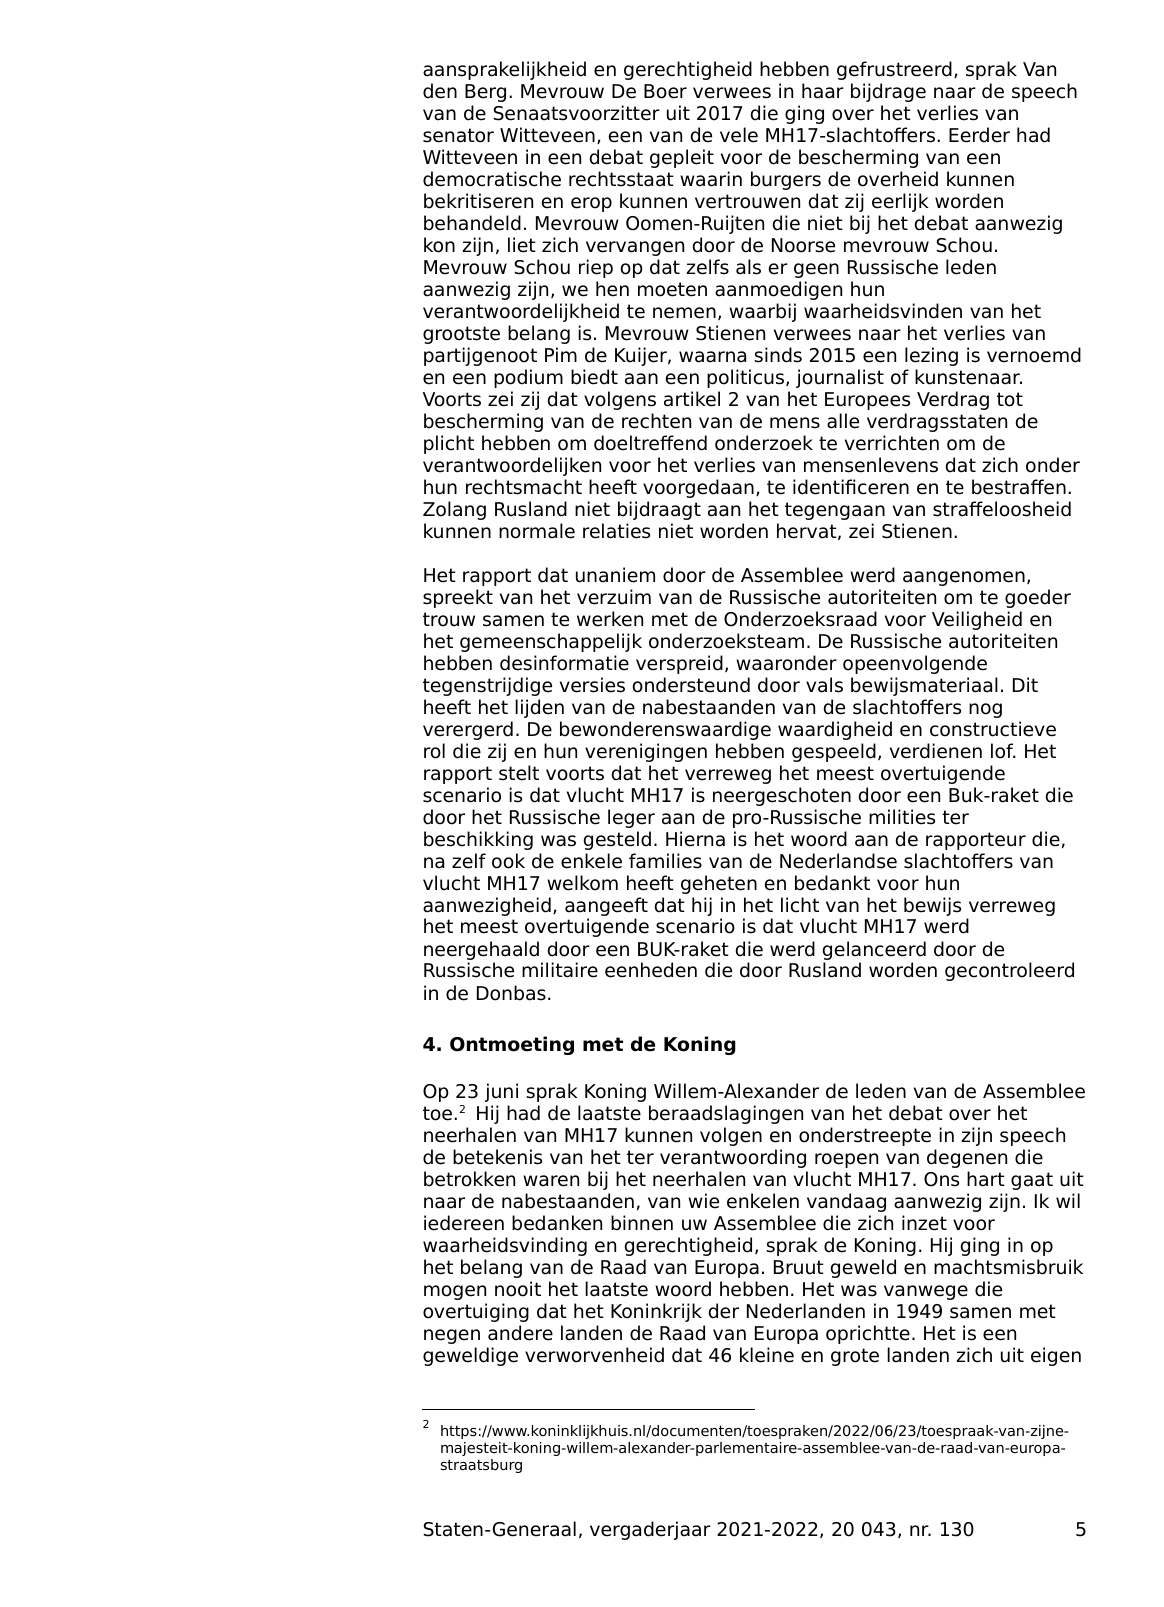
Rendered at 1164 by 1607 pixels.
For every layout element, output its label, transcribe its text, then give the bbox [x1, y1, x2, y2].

text Het rapport dat unaniem door de Assemblee werd aangenomen, spreekt van het verzuim van de Russische autoriteiten om te goeder trouw samen te werken met de Onderzoeksraad voor Veiligheid en het gemeenschappelijk onderzoeksteam. De Russische autoriteiten hebben desinformatie verspreid, waaronder opeenvolgende tegenstrijdige versies ondersteund door vals bewijsmateriaal. Dit heeft het lijden van de nabestaanden van de slachtoffers nog verergerd. De bewonderenswaardige waardigheid en constructieve rol die zij en hun verenigingen hebben gespeeld, verdienen lof. Het rapport stelt voorts dat het verreweg het meest overtuigende scenario is dat vlucht MH17 is neergeschoten door een Buk-raket die door het Russische leger aan de pro-Russische milities ter beschikking was gesteld. Hierna is het woord aan de rapporteur die, na zelf ook de enkele families van de Nederlandse slachtoffers van vlucht MH17 welkom heeft geheten en bedankt voor hun aanwezigheid, aangeeft dat hij in het licht van het bewijs verreweg het meest overtuigende scenario is dat vlucht MH17 werd neergehaald door een BUK-raket die werd gelanceerd door de Russische militaire eenheden die door Rusland worden gecontroleerd in de Donbas. [422, 565, 1087, 1004]
text Op 23 juni sprak Koning Willem-Alexander de leden van de Assemblee toe. Hij had de laatste beraadslagingen van het debat over het neerhalen van MH17 kunnen volgen en onderstreepte in zijn speech de betekenis van het ter verantwoording roepen van degenen die betrokken waren bij het neerhalen van vlucht MH17. Ons hart gaat uit naar de nabestaanden, van wie enkelen vandaag aanwezig zijn. Ik wil iedereen bedanken binnen uw Assemblee die zich inzet voor waarheidsvinding en gerechtigheid, sprak de Koning. Hij ging in op het belang van de Raad van Europa. Bruut geweld en machtsmisbruik mogen nooit het laatste woord hebben. Het was vanwege die overtuiging dat het Koninkrijk der Nederlanden in 1949 samen met negen andere landen de Raad van Europa oprichtte. Het is een geweldige verworvenheid dat 46 kleine en grote landen zich uit eigen [422, 1081, 1087, 1367]
text aansprakelijkheid en gerechtigheid hebben gefrustreerd, sprak Van den Berg. Mevrouw De Boer verwees in haar bijdrage naar de speech van de Senaatsvoorzitter uit 2017 die ging over het verlies van senator Witteveen, een van de vele MH17-slachtoffers. Eerder had Witteveen in een debat gepleit voor de bescherming van een democratische rechtsstaat waarin burgers de overheid kunnen bekritiseren en erop kunnen vertrouwen dat zij eerlijk worden behandeld. Mevrouw Oomen-Ruijten die niet bij het debat aanwezig kon zijn, liet zich vervangen door de Noorse mevrouw Schou. Mevrouw Schou riep op dat zelfs als er geen Russische leden aanwezig zijn, we hen moeten aanmoedigen hun verantwoordelijkheid te nemen, waarbij waarheidsvinden van het grootste belang is. Mevrouw Stienen verwees naar het verlies van partijgenoot Pim de Kuijer, waarna sinds 2015 een lezing is vernoemd en een podium biedt aan een politicus, journalist of kunstenaar. Voorts zei zij dat volgens artikel 2 van het Europees Verdrag tot bescherming van de rechten van de mens alle verdragsstaten de plicht hebben om doeltreffend onderzoek te verrichten om de verantwoordelijken voor het verlies van mensenlevens dat zich onder hun rechtsmacht heeft voorgedaan, te identificeren en te bestraffen. Zolang Rusland niet bijdraagt aan het tegengaan van straffeloosheid kunnen normale relaties niet worden hervat, zei Stienen. [422, 59, 1087, 543]
text https://www.koninklijkhuis.nl/documenten/toespraken/2022/06/23/toespraak-van-zijne-majesteit-koning-willem-alexander-parlementaire-assemblee-van-de-raad-van-europa-straatsburg [422, 1418, 1087, 1474]
subtitle 4. Ontmoeting met de Koning [422, 1034, 1087, 1056]
